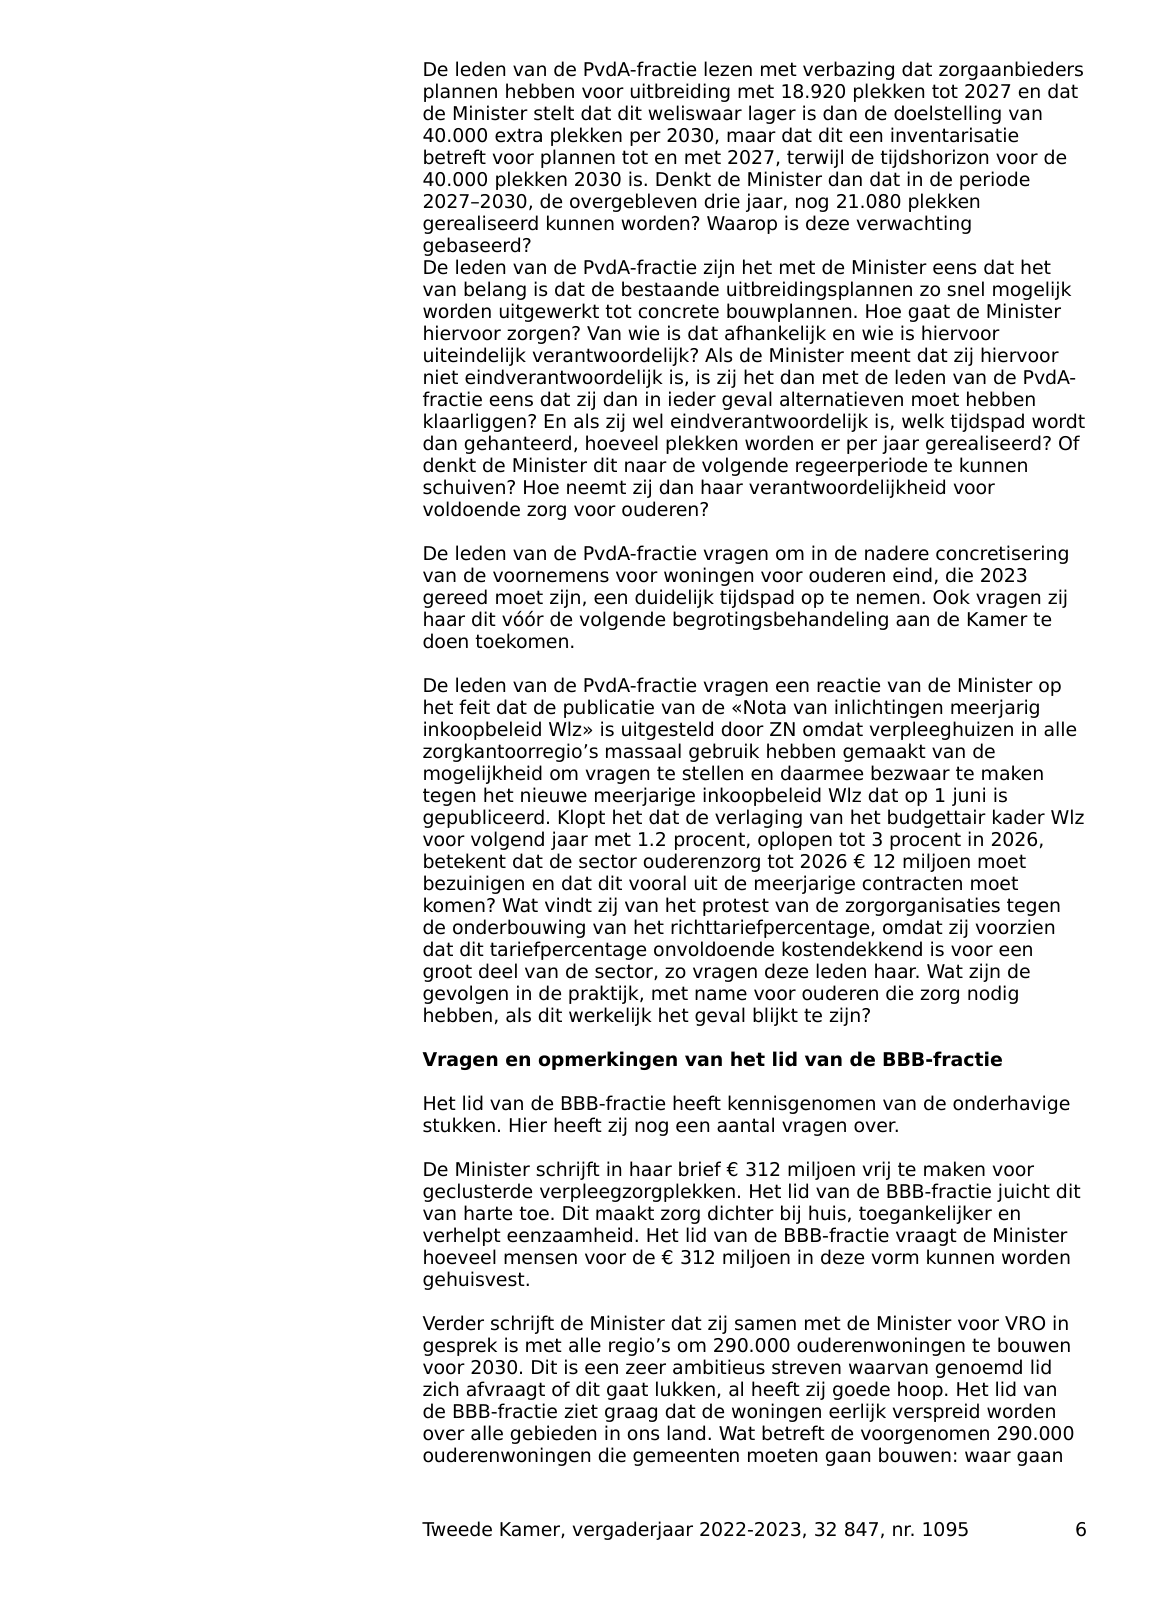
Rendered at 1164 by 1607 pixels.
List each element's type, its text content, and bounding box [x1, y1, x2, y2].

text De Minister schrijft in haar brief € 312 miljoen vrij te maken voor geclusterde verpleegzorgplekken. Het lid van de BBB-fractie juicht dit van harte toe. Dit maakt zorg dichter bij huis, toegankelijker en verhelpt eenzaamheid. Het lid van de BBB-fractie vraagt de Minister hoeveel mensen voor de € 312 miljoen in deze vorm kunnen worden gehuisvest. [422, 1159, 1087, 1291]
text Het lid van de BBB-fractie heeft kennisgenomen van de onderhavige stukken. Hier heeft zij nog een aantal vragen over. [422, 1093, 1087, 1137]
text De leden van de PvdA-fractie zijn het met de Minister eens dat het van belang is dat de bestaande uitbreidingsplannen zo snel mogelijk worden uitgewerkt tot concrete bouwplannen. Hoe gaat de Minister hiervoor zorgen? Van wie is dat afhankelijk en wie is hiervoor uiteindelijk verantwoordelijk? Als de Minister meent dat zij hiervoor niet eindverantwoordelijk is, is zij het dan met de leden van de PvdA-fractie eens dat zij dan in ieder geval alternatieven moet hebben klaarliggen? En als zij wel eindverantwoordelijk is, welk tijdspad wordt dan gehanteerd, hoeveel plekken worden er per jaar gerealiseerd? Of denkt de Minister dit naar de volgende regeerperiode te kunnen schuiven? Hoe neemt zij dan haar verantwoordelijkheid voor voldoende zorg voor ouderen? [422, 257, 1087, 521]
text De leden van de PvdA-fractie vragen om in de nadere concretisering van de voornemens voor woningen voor ouderen eind, die 2023 gereed moet zijn, een duidelijk tijdspad op te nemen. Ook vragen zij haar dit vóór de volgende begrotingsbehandeling aan de Kamer te doen toekomen. [422, 543, 1087, 653]
text De leden van de PvdA-fractie vragen een reactie van de Minister op het feit dat de publicatie van de «Nota van inlichtingen meerjarig inkoopbeleid Wlz» is uitgesteld door ZN omdat verpleeghuizen in alle zorgkantoorregio’s massaal gebruik hebben gemaakt van de mogelijkheid om vragen te stellen en daarmee bezwaar te maken tegen het nieuwe meerjarige inkoopbeleid Wlz dat op 1 juni is gepubliceerd. Klopt het dat de verlaging van het budgettair kader Wlz voor volgend jaar met 1.2 procent, oplopen tot 3 procent in 2026, betekent dat de sector ouderenzorg tot 2026 € 12 miljoen moet bezuinigen en dat dit vooral uit de meerjarige contracten moet komen? Wat vindt zij van het protest van de zorgorganisaties tegen de onderbouwing van het richttariefpercentage, omdat zij voorzien dat dit tariefpercentage onvoldoende kostendekkend is voor een groot deel van de sector, zo vragen deze leden haar. Wat zijn de gevolgen in de praktijk, met name voor ouderen die zorg nodig hebben, als dit werkelijk het geval blijkt te zijn? [422, 675, 1087, 1027]
subtitle Vragen en opmerkingen van het lid van de BBB-fractie [422, 1049, 1087, 1071]
text De leden van de PvdA-fractie lezen met verbazing dat zorgaanbieders plannen hebben voor uitbreiding met 18.920 plekken tot 2027 en dat de Minister stelt dat dit weliswaar lager is dan de doelstelling van 40.000 extra plekken per 2030, maar dat dit een inventarisatie betreft voor plannen tot en met 2027, terwijl de tijdshorizon voor de 40.000 plekken 2030 is. Denkt de Minister dan dat in de periode 2027–2030, de overgebleven drie jaar, nog 21.080 plekken gerealiseerd kunnen worden? Waarop is deze verwachting gebaseerd? [422, 59, 1087, 257]
text Verder schrijft de Minister dat zij samen met de Minister voor VRO in gesprek is met alle regio’s om 290.000 ouderenwoningen te bouwen voor 2030. Dit is een zeer ambitieus streven waarvan genoemd lid zich afvraagt of dit gaat lukken, al heeft zij goede hoop. Het lid van de BBB-fractie ziet graag dat de woningen eerlijk verspreid worden over alle gebieden in ons land. Wat betreft de voorgenomen 290.000 ouderenwoningen die gemeenten moeten gaan bouwen: waar gaan [422, 1313, 1087, 1467]
